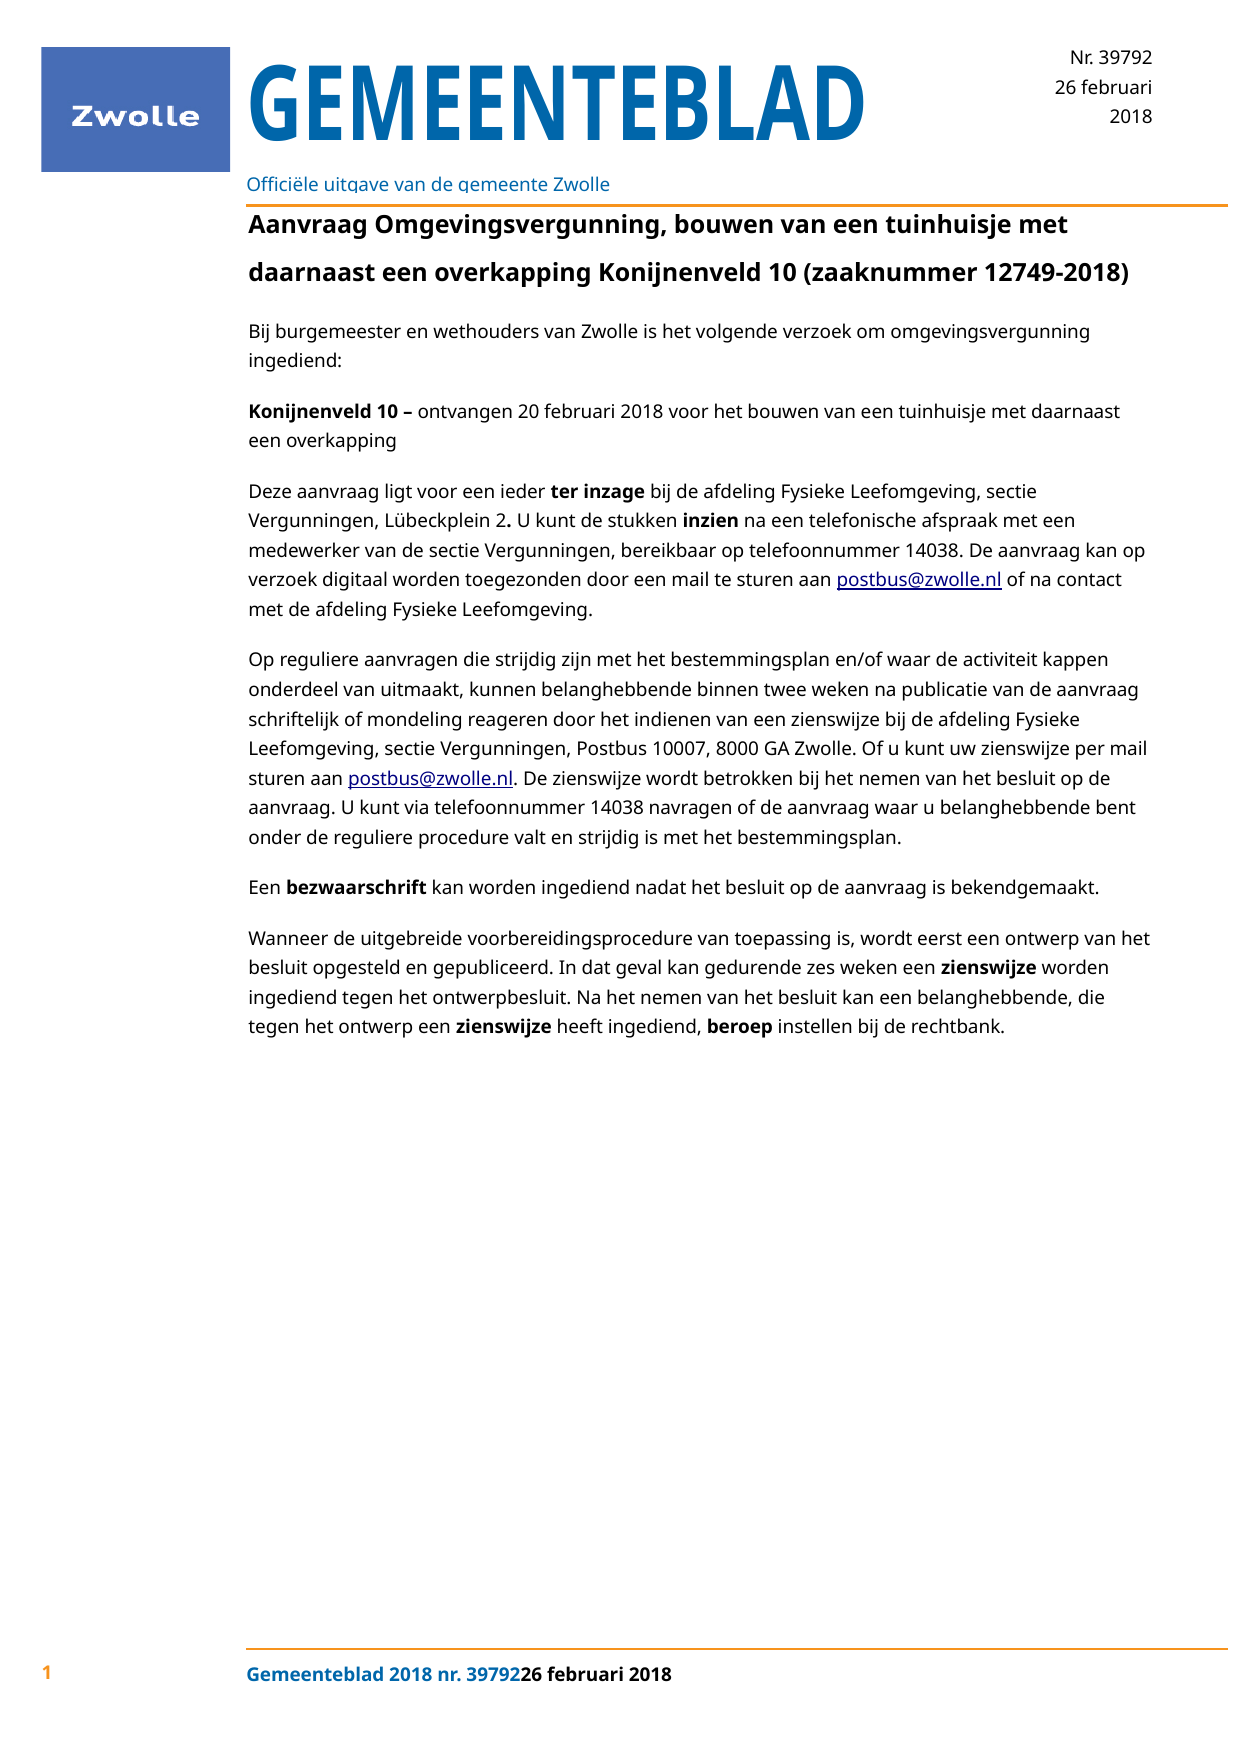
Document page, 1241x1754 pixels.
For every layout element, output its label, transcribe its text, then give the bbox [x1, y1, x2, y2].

text Aanvraag Omgevingsvergunning, bouwen van een tuinhuisje met daarnaast een overkapping Konijnenveld 10 (zaaknummer 12749-2018) [248, 207, 1152, 288]
text Wanneer de uitgebreide voorbereidingsprocedure van toepassing is, wordt eerst een ontwerp van het besluit opgesteld en gepubliceerd. In dat geval kan gedurende zes weken een zienswijze worden ingediend tegen het ontwerpbesluit. Na het nemen van het besluit kan een belanghebbende, die tegen het ontwerp een zienswijze heeft ingediend, beroep instellen bij de rechtbank. [248, 925, 1152, 1039]
text Bij burgemeester en wethouders van Zwolle is het volgende verzoek om omgevingsvergunning ingediend: [248, 318, 1152, 373]
text Konijnenveld 10 – ontvangen 20 februari 2018 voor het bouwen van een tuinhuisje met daarnaast een overkapping [248, 398, 1152, 453]
text Deze aanvraag ligt voor een ieder ter inzage bij de afdeling Fysieke Leefomgeving, sectie Vergunningen, Lübeckplein 2. U kunt de stukken inzien na een telefonische afspraak met een medewerker van de sectie Vergunningen, bereikbaar op telefoonnummer 14038. De aanvraag kan op verzoek digitaal worden toegezonden door een mail te sturen aan postbus@zwolle.nl of na contact met de afdeling Fysieke Leefomgeving. [248, 478, 1152, 622]
picture [41, 47, 231, 172]
text Op reguliere aanvragen die strijdig zijn met het bestemmingsplan en/of waar de activiteit kappen onderdeel van uitmaakt, kunnen belanghebbende binnen twee weken na publicatie van de aanvraag schriftelijk of mondeling reageren door het indienen van een zienswijze bij de afdeling Fysieke Leefomgeving, sectie Vergunningen, Postbus 10007, 8000 GA Zwolle. Of u kunt uw zienswijze per mail sturen aan postbus@zwolle.nl. De zienswijze wordt betrokken bij het nemen van het besluit op de aanvraag. U kunt via telefoonnummer 14038 navragen of de aanvraag waar u belanghebbende bent onder de reguliere procedure valt en strijdig is met het bestemmingsplan. [248, 647, 1152, 850]
text Een bezwaarschrift kan worden ingediend nadat het besluit op de aanvraag is bekendgemaakt. [248, 874, 1152, 900]
